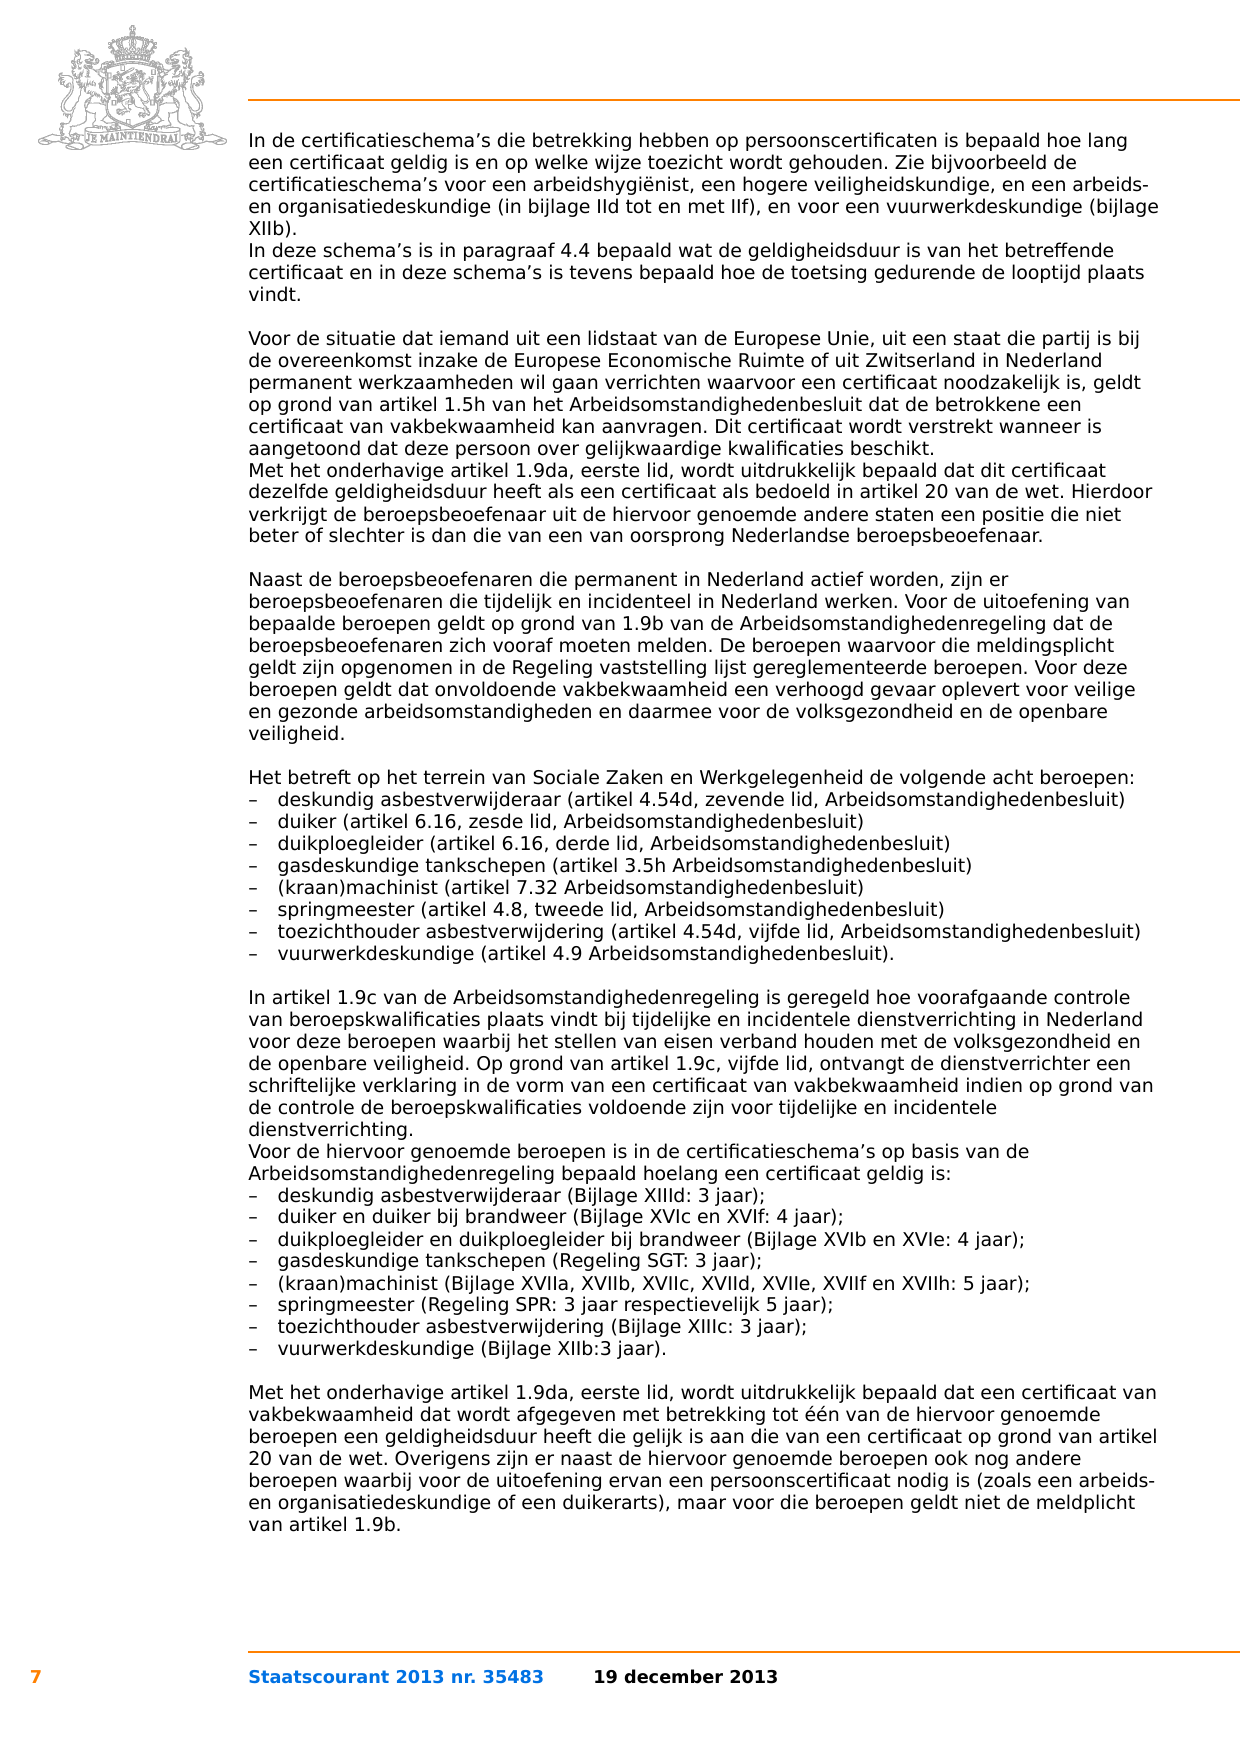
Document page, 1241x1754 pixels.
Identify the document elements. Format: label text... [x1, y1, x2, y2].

text In deze schema’s is in paragraaf 4.4 bepaald wat de geldigheidsduur is van het betreffende certificaat en in deze schema’s is tevens bepaald hoe de toetsing gedurende de looptijd plaats vindt. [248, 240, 1163, 306]
text – gasdeskundige tankschepen (Regeling SGT: 3 jaar); [248, 1250, 1163, 1272]
text – deskundig asbestverwijderaar (Bijlage XIIId: 3 jaar); [248, 1184, 1163, 1206]
text – springmeester (artikel 4.8, tweede lid, Arbeidsomstandighedenbesluit) [248, 899, 1163, 921]
text – vuurwerkdeskundige (Bijlage XIIb:3 jaar). [248, 1338, 1163, 1360]
text In artikel 1.9c van de Arbeidsomstandighedenregeling is geregeld hoe voorafgaande controle van beroepskwalificaties plaats vindt bij tijdelijke en incidentele dienstverrichting in Nederland voor deze beroepen waarbij het stellen van eisen verband houden met de volksgezondheid en de openbare veiligheid. Op grond van artikel 1.9c, vijfde lid, ontvangt de dienstverrichter een schriftelijke verklaring in de vorm van een certificaat van vakbekwaamheid indien op grond van de controle de beroepskwalificaties voldoende zijn voor tijdelijke en incidentele dienstverrichting. [248, 987, 1163, 1141]
text Naast de beroepsbeoefenaren die permanent in Nederland actief worden, zijn er beroepsbeoefenaren die tijdelijk en incidenteel in Nederland werken. Voor de uitoefening van bepaalde beroepen geldt op grond van 1.9b van de Arbeidsomstandighedenregeling dat de beroepsbeoefenaren zich vooraf moeten melden. De beroepen waarvoor die meldingsplicht geldt zijn opgenomen in de Regeling vaststelling lijst gereglementeerde beroepen. Voor deze beroepen geldt dat onvoldoende vakbekwaamheid een verhoogd gevaar oplevert voor veilige en gezonde arbeidsomstandigheden en daarmee voor de volksgezondheid en de openbare veiligheid. [248, 569, 1163, 745]
text – deskundig asbestverwijderaar (artikel 4.54d, zevende lid, Arbeidsomstandighedenbesluit) [248, 789, 1163, 811]
text – toezichthouder asbestverwijdering (Bijlage XIIIc: 3 jaar); [248, 1316, 1163, 1338]
text Met het onderhavige artikel 1.9da, eerste lid, wordt uitdrukkelijk bepaald dat dit certificaat dezelfde geldigheidsduur heeft als een certificaat als bedoeld in artikel 20 van de wet. Hierdoor verkrijgt de beroepsbeoefenaar uit de hiervoor genoemde andere staten een positie die niet beter of slechter is dan die van een van oorsprong Nederlandse beroepsbeoefenaar. [248, 459, 1163, 547]
text – duiker (artikel 6.16, zesde lid, Arbeidsomstandighedenbesluit) [248, 811, 1163, 833]
text – duikploegleider (artikel 6.16, derde lid, Arbeidsomstandighedenbesluit) [248, 833, 1163, 855]
picture [38, 25, 227, 150]
text Het betreft op het terrein van Sociale Zaken en Werkgelegenheid de volgende acht beroepen: [248, 767, 1163, 789]
text – (kraan)machinist (Bijlage XVIIa, XVIIb, XVIIc, XVIId, XVIIe, XVIIf en XVIIh: 5 jaar); [248, 1272, 1163, 1294]
text – gasdeskundige tankschepen (artikel 3.5h Arbeidsomstandighedenbesluit) [248, 855, 1163, 877]
text – springmeester (Regeling SPR: 3 jaar respectievelijk 5 jaar); [248, 1294, 1163, 1316]
text – (kraan)machinist (artikel 7.32 Arbeidsomstandighedenbesluit) [248, 877, 1163, 899]
text – duikploegleider en duikploegleider bij brandweer (Bijlage XVIb en XVIe: 4 jaar); [248, 1228, 1163, 1250]
text Voor de situatie dat iemand uit een lidstaat van de Europese Unie, uit een staat die partij is bij de overeenkomst inzake de Europese Economische Ruimte of uit Zwitserland in Nederland permanent werkzaamheden wil gaan verrichten waarvoor een certificaat noodzakelijk is, geldt op grond van artikel 1.5h van het Arbeidsomstandighedenbesluit dat de betrokkene een certificaat van vakbekwaamheid kan aanvragen. Dit certificaat wordt verstrekt wanneer is aangetoond dat deze persoon over gelijkwaardige kwalificaties beschikt. [248, 328, 1163, 459]
text – toezichthouder asbestverwijdering (artikel 4.54d, vijfde lid, Arbeidsomstandighedenbesluit) [248, 921, 1163, 943]
text – duiker en duiker bij brandweer (Bijlage XVIc en XVIf: 4 jaar); [248, 1206, 1163, 1228]
text Met het onderhavige artikel 1.9da, eerste lid, wordt uitdrukkelijk bepaald dat een certificaat van vakbekwaamheid dat wordt afgegeven met betrekking tot één van de hiervoor genoemde beroepen een geldigheidsduur heeft die gelijk is aan die van een certificaat op grond van artikel 20 van de wet. Overigens zijn er naast de hiervoor genoemde beroepen ook nog andere beroepen waarbij voor de uitoefening ervan een persoonscertificaat nodig is (zoals een arbeids- en organisatiedeskundige of een duikerarts), maar voor die beroepen geldt niet de meldplicht van artikel 1.9b. [248, 1382, 1163, 1536]
text In de certificatieschema’s die betrekking hebben op persoonscertificaten is bepaald hoe lang een certificaat geldig is en op welke wijze toezicht wordt gehouden. Zie bijvoorbeeld de certificatieschema’s voor een arbeidshygiënist, een hogere veiligheidskundige, en een arbeids- en organisatiedeskundige (in bijlage IId tot en met IIf), en voor een vuurwerkdeskundige (bijlage XIIb). [248, 130, 1163, 240]
text – vuurwerkdeskundige (artikel 4.9 Arbeidsomstandighedenbesluit). [248, 943, 1163, 965]
text Voor de hiervoor genoemde beroepen is in de certificatieschema’s op basis van de Arbeidsomstandighedenregeling bepaald hoelang een certificaat geldig is: [248, 1141, 1163, 1184]
